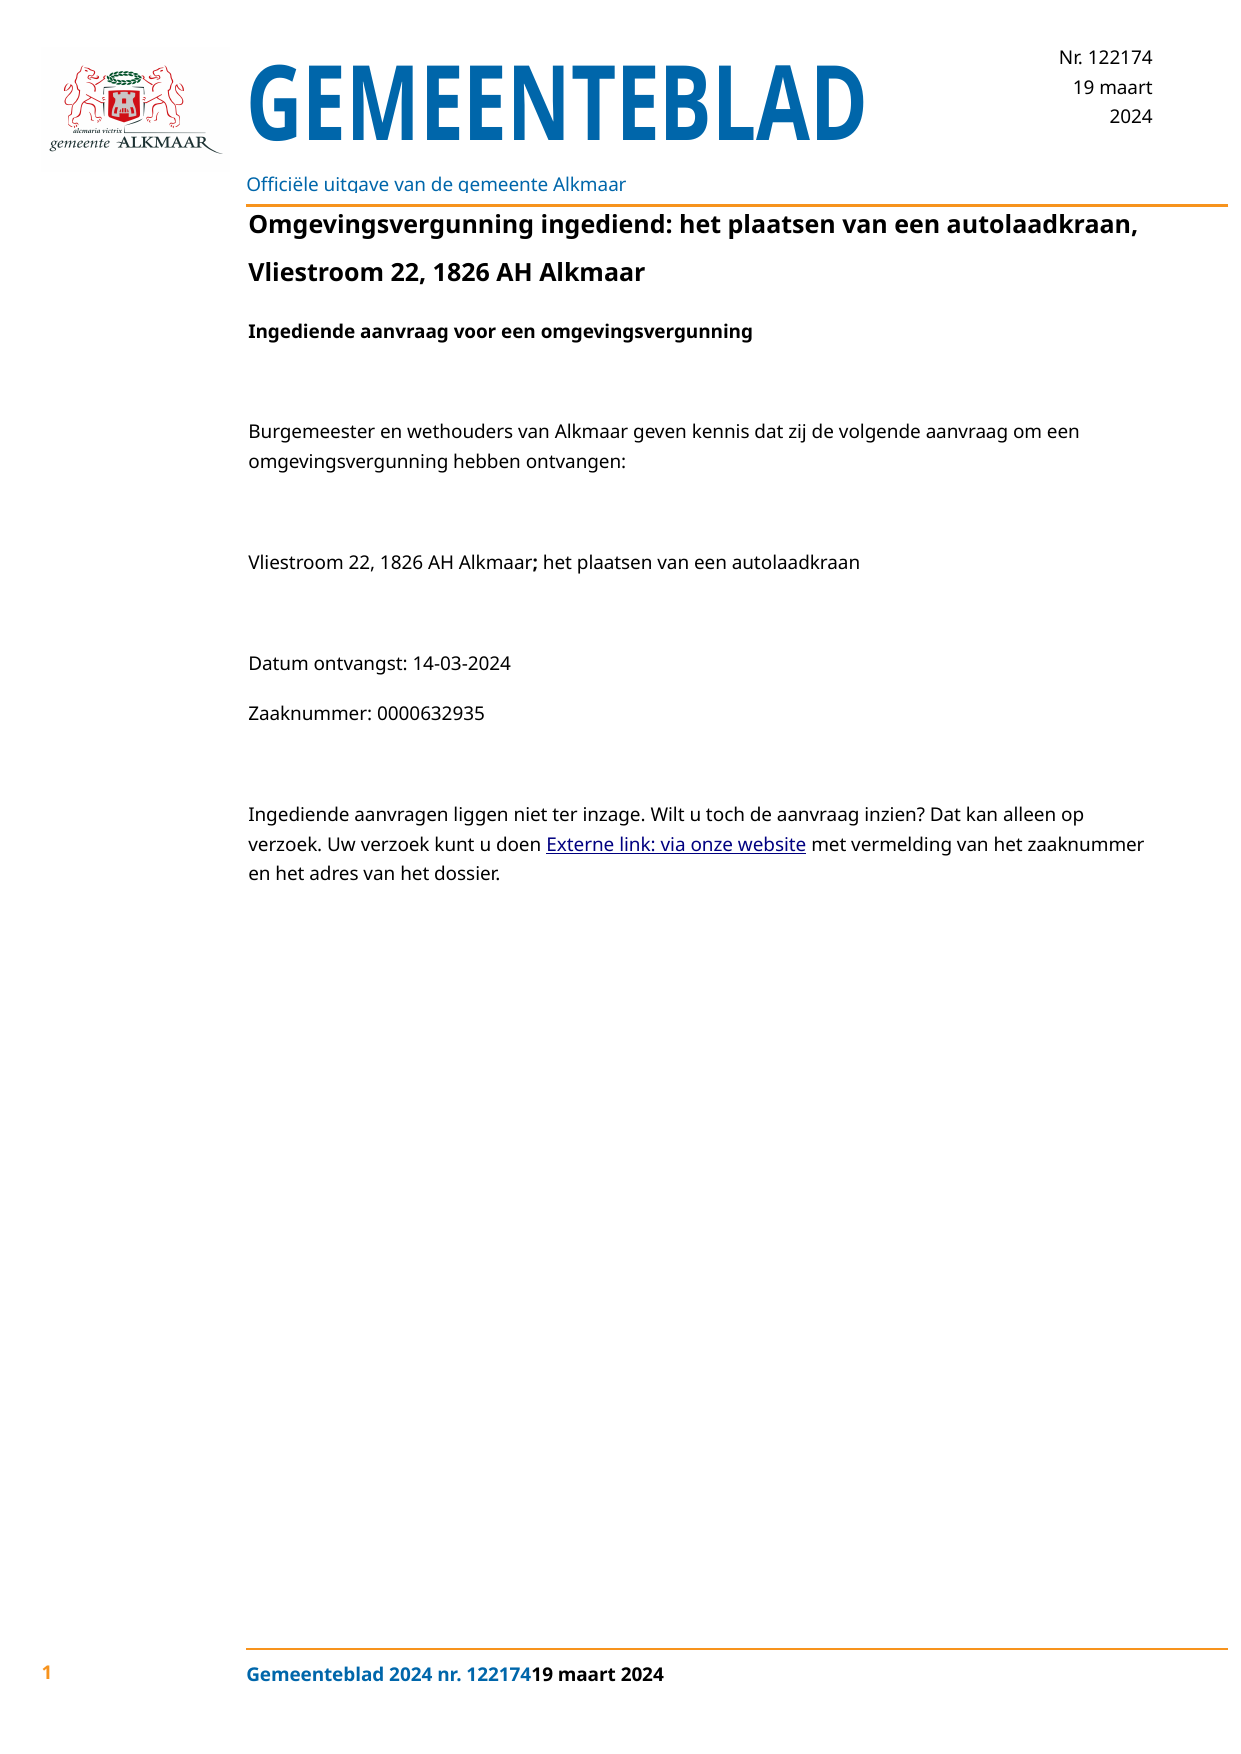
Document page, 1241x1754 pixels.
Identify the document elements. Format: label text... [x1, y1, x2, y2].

text Omgevingsvergunning ingediend: het plaatsen van een autolaadkraan, Vliestroom 22, 1826 AH Alkmaar [248, 207, 1152, 288]
picture [41, 47, 231, 172]
text Vliestroom 22, 1826 AH Alkmaar; het plaatsen van een autolaadkraan [248, 549, 1152, 575]
text Datum ontvangst: 14-03-2024 [248, 650, 1152, 676]
text Ingediende aanvraag voor een omgevingsvergunning [248, 318, 1152, 344]
text Ingediende aanvragen liggen niet ter inzage. Wilt u toch de aanvraag inzien? Dat kan alleen op verzoek. Uw verzoek kunt u doen Externe link: via onze website met vermelding van het zaaknummer en het adres van het dossier. [248, 801, 1152, 886]
text Zaaknummer: 0000632935 [248, 700, 1152, 726]
text Burgemeester en wethouders van Alkmaar geven kennis dat zij de volgende aanvraag om een omgevingsvergunning hebben ontvangen: [248, 419, 1152, 474]
